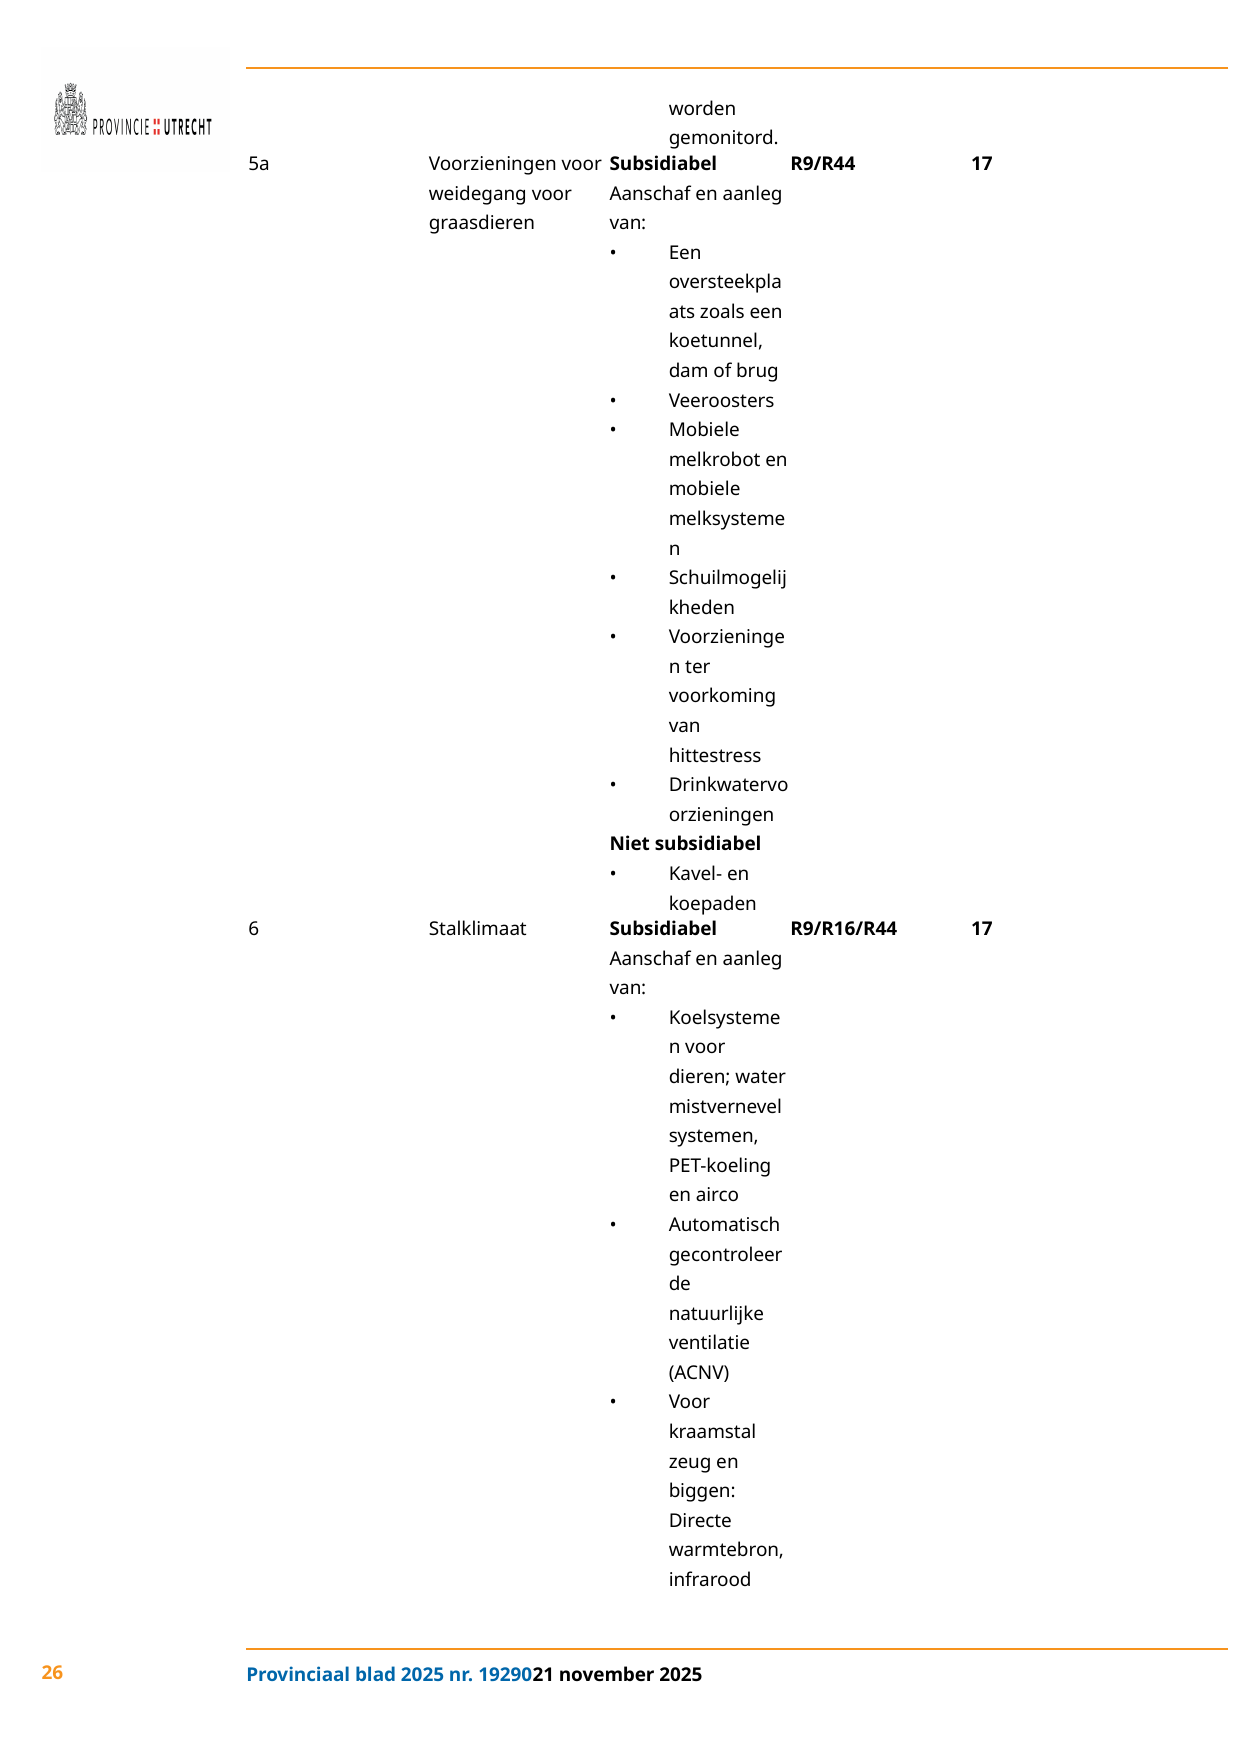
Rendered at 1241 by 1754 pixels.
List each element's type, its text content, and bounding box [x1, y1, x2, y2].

table_cell 6 [248, 915, 429, 1592]
picture [41, 47, 231, 172]
table_cell 17 [971, 150, 1152, 915]
table_cell Stalklimaat [429, 915, 609, 1592]
table_cell Subsidiabel Aanschaf en aanleg van: Koelsystemen voor dieren; water mistvernevelsystemen, PET-koeling en airco Automatisch gecontroleerde natuurlijke ventilatie (ACNV) Voor kraamstal zeug en biggen: Directe warmtebron, infrarood [609, 915, 790, 1592]
table_cell R9/R16/R44 [790, 915, 971, 1592]
table_cell 5a [248, 150, 429, 915]
table_cell Voorzieningen voor weidegang voor graasdieren [429, 150, 609, 915]
table_cell Subsidiabel Aanschaf en aanleg van: Een oversteekplaats zoals een koetunnel, dam of brug Veeroosters Mobiele melkrobot en mobiele melksystemen Schuilmogelijkheden Voorzieningen ter voorkoming van hittestress Drinkwatervoorzieningen Niet subsidiabel Kavel- en koepaden [609, 150, 790, 915]
table_cell [429, 95, 609, 150]
table_cell [790, 95, 971, 150]
table_cell worden gemonitord. [609, 95, 790, 150]
table_cell [248, 95, 429, 150]
table_cell 17 [971, 915, 1152, 1592]
table_cell R9/R44 [790, 150, 971, 915]
table_cell [971, 95, 1152, 150]
